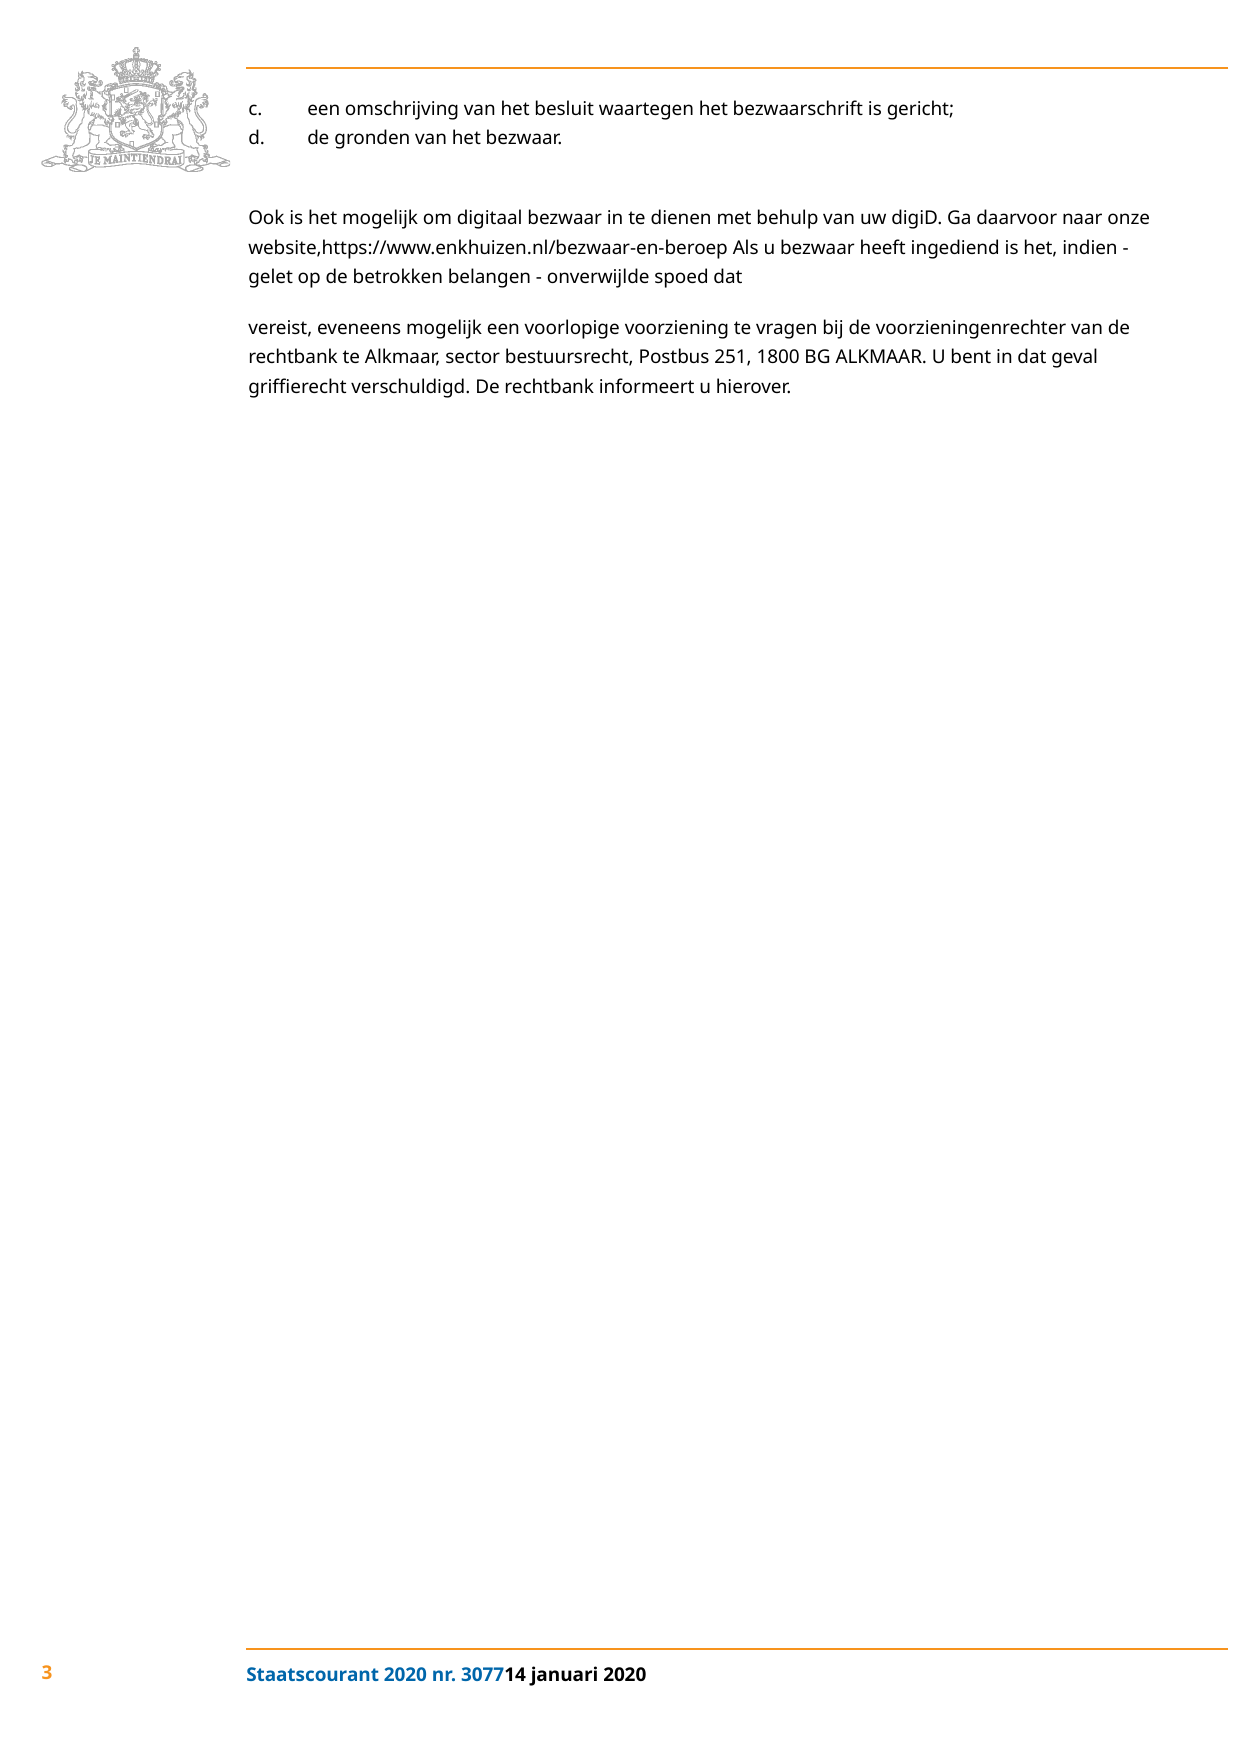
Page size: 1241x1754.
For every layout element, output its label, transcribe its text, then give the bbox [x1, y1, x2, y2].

list een omschrijving van het besluit waartegen het bezwaarschrift is gericht; [248, 95, 1152, 121]
list de gronden van het bezwaar. [248, 124, 1152, 150]
picture [41, 47, 231, 172]
text Ook is het mogelijk om digitaal bezwaar in te dienen met behulp van uw digiD. Ga daarvoor naar onze website,https://www.enkhuizen.nl/bezwaar-en-beroep Als u bezwaar heeft ingediend is het, indien - gelet op de betrokken belangen - onverwijlde spoed dat [248, 204, 1152, 289]
text vereist, eveneens mogelijk een voorlopige voorziening te vragen bij de voorzieningenrechter van de rechtbank te Alkmaar, sector bestuursrecht, Postbus 251, 1800 BG ALKMAAR. U bent in dat geval griffierecht verschuldigd. De rechtbank informeert u hierover. [248, 314, 1152, 399]
